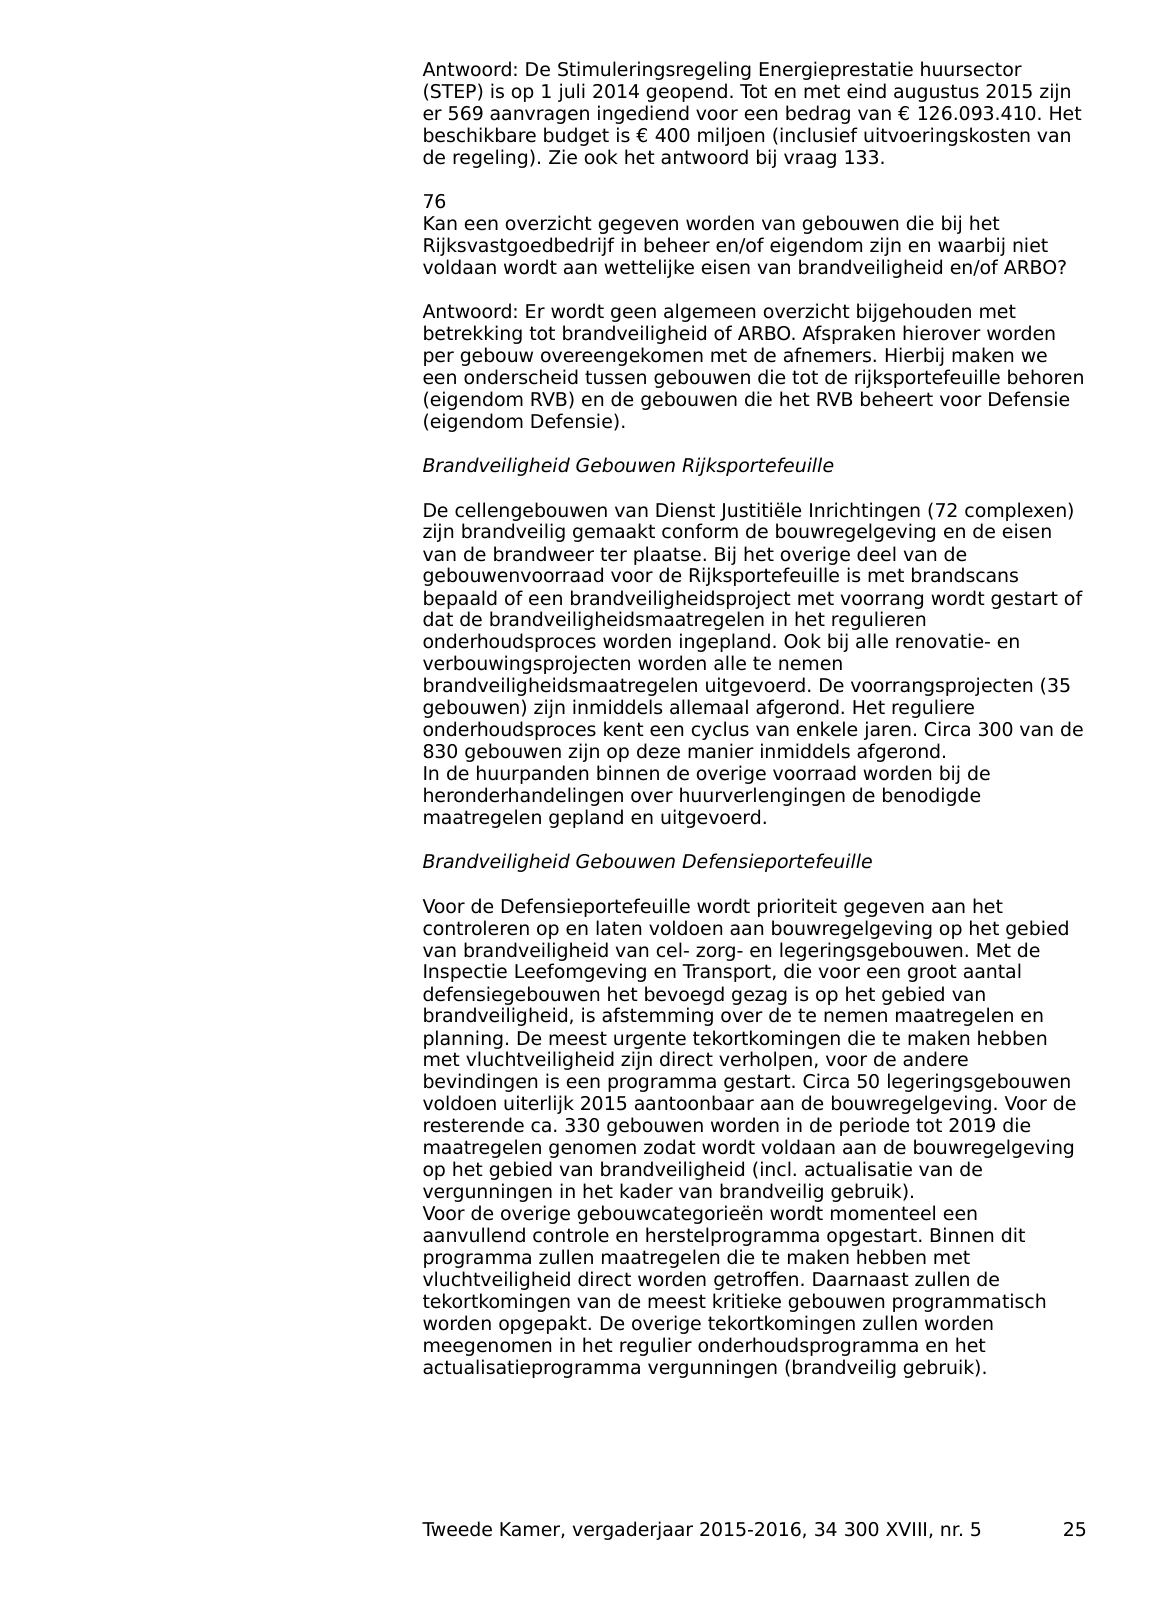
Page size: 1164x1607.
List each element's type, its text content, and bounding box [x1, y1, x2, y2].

subtitle Brandveiligheid Gebouwen Rijksportefeuille [422, 455, 1087, 477]
text Antwoord: De Stimuleringsregeling Energieprestatie huursector (STEP) is op 1 juli 2014 geopend. Tot en met eind augustus 2015 zijn er 569 aanvragen ingediend voor een bedrag van € 126.093.410. Het beschikbare budget is € 400 miljoen (inclusief uitvoeringskosten van de regeling). Zie ook het antwoord bij vraag 133. [422, 59, 1087, 169]
text De cellengebouwen van Dienst Justitiële Inrichtingen (72 complexen) zijn brandveilig gemaakt conform de bouwregelgeving en de eisen van de brandweer ter plaatse. Bij het overige deel van de gebouwenvoorraad voor de Rijksportefeuille is met brandscans bepaald of een brandveiligheidsproject met voorrang wordt gestart of dat de brandveiligheidsmaatregelen in het regulieren onderhoudsproces worden ingepland. Ook bij alle renovatie- en verbouwingsprojecten worden alle te nemen brandveiligheidsmaatregelen uitgevoerd. De voorrangsprojecten (35 gebouwen) zijn inmiddels allemaal afgerond. Het reguliere onderhoudsproces kent een cyclus van enkele jaren. Circa 300 van de 830 gebouwen zijn op deze manier inmiddels afgerond. [422, 499, 1087, 763]
text Voor de overige gebouwcategorieën wordt momenteel een aanvullend controle en herstelprogramma opgestart. Binnen dit programma zullen maatregelen die te maken hebben met vluchtveiligheid direct worden getroffen. Daarnaast zullen de tekortkomingen van de meest kritieke gebouwen programmatisch worden opgepakt. De overige tekortkomingen zullen worden meegenomen in het regulier onderhoudsprogramma en het actualisatieprogramma vergunningen (brandveilig gebruik). [422, 1203, 1087, 1379]
subtitle Brandveiligheid Gebouwen Defensieportefeuille [422, 851, 1087, 873]
text 76 [422, 191, 1087, 213]
text In de huurpanden binnen de overige voorraad worden bij de heronderhandelingen over huurverlengingen de benodigde maatregelen gepland en uitgevoerd. [422, 763, 1087, 829]
text Voor de Defensieportefeuille wordt prioriteit gegeven aan het controleren op en laten voldoen aan bouwregelgeving op het gebied van brandveiligheid van cel- zorg- en legeringsgebouwen. Met de Inspectie Leefomgeving en Transport, die voor een groot aantal defensiegebouwen het bevoegd gezag is op het gebied van brandveiligheid, is afstemming over de te nemen maatregelen en planning. De meest urgente tekortkomingen die te maken hebben met vluchtveiligheid zijn direct verholpen, voor de andere bevindingen is een programma gestart. Circa 50 legeringsgebouwen voldoen uiterlijk 2015 aantoonbaar aan de bouwregelgeving. Voor de resterende ca. 330 gebouwen worden in de periode tot 2019 die maatregelen genomen zodat wordt voldaan aan de bouwregelgeving op het gebied van brandveiligheid (incl. actualisatie van de vergunningen in het kader van brandveilig gebruik). [422, 896, 1087, 1203]
text Antwoord: Er wordt geen algemeen overzicht bijgehouden met betrekking tot brandveiligheid of ARBO. Afspraken hierover worden per gebouw overeengekomen met de afnemers. Hierbij maken we een onderscheid tussen gebouwen die tot de rijksportefeuille behoren (eigendom RVB) en de gebouwen die het RVB beheert voor Defensie (eigendom Defensie). [422, 301, 1087, 433]
text Kan een overzicht gegeven worden van gebouwen die bij het Rijksvastgoedbedrijf in beheer en/of eigendom zijn en waarbij niet voldaan wordt aan wettelijke eisen van brandveiligheid en/of ARBO? [422, 213, 1087, 279]
